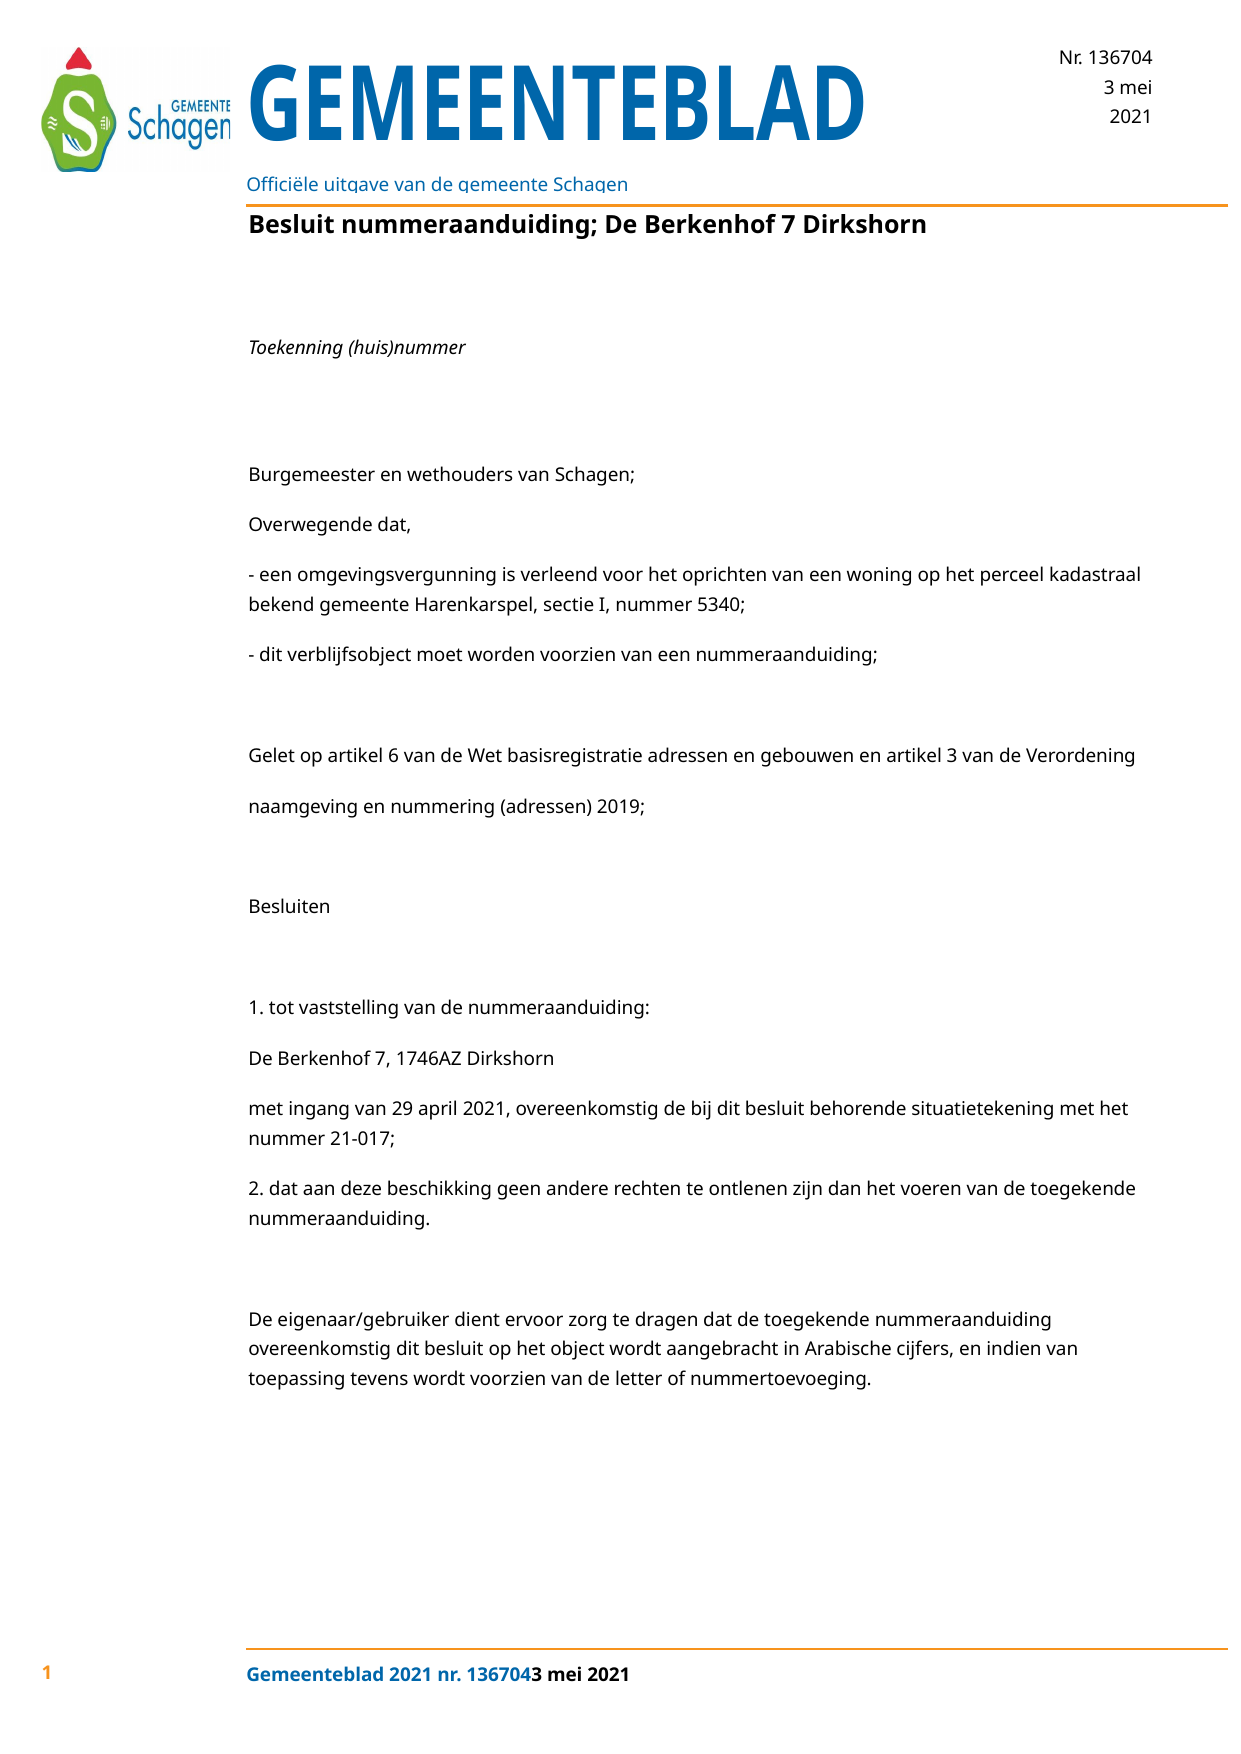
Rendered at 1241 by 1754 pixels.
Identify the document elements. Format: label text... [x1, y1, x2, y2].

text Overwegende dat, [248, 511, 1152, 537]
text naamgeving en nummering (adressen) 2019; [248, 793, 1152, 819]
text De Berkenhof 7, 1746AZ Dirkshorn [248, 1045, 1152, 1071]
text Toekenning (huis)nummer [248, 334, 1152, 360]
text Gelet op artikel 6 van de Wet basisregistratie adressen en gebouwen en artikel 3 van de Verordening [248, 742, 1152, 768]
text 2. dat aan deze beschikking geen andere rechten te ontlenen zijn dan het voeren van de toegekende nummeraanduiding. [248, 1175, 1152, 1231]
text Besluit nummeraanduiding; De Berkenhof 7 Dirkshorn [248, 207, 1152, 241]
text - een omgevingsvergunning is verleend voor het oprichten van een woning op het perceel kadastraal bekend gemeente Harenkarspel, sectie I, nummer 5340; [248, 562, 1152, 617]
text Burgemeester en wethouders van Schagen; [248, 461, 1152, 487]
text De eigenaar/gebruiker dient ervoor zorg te dragen dat de toegekende nummeraanduiding overeenkomstig dit besluit op het object wordt aangebracht in Arabische cijfers, en indien van toepassing tevens wordt voorzien van de letter of nummertoevoeging. [248, 1306, 1152, 1391]
picture [41, 47, 231, 172]
text Besluiten [248, 894, 1152, 919]
text met ingang van 29 april 2021, overeenkomstig de bij dit besluit behorende situatietekening met het nummer 21-017; [248, 1095, 1152, 1151]
text 1. tot vaststelling van de nummeraanduiding: [248, 994, 1152, 1020]
text - dit verblijfsobject moet worden voorzien van een nummeraanduiding; [248, 642, 1152, 667]
